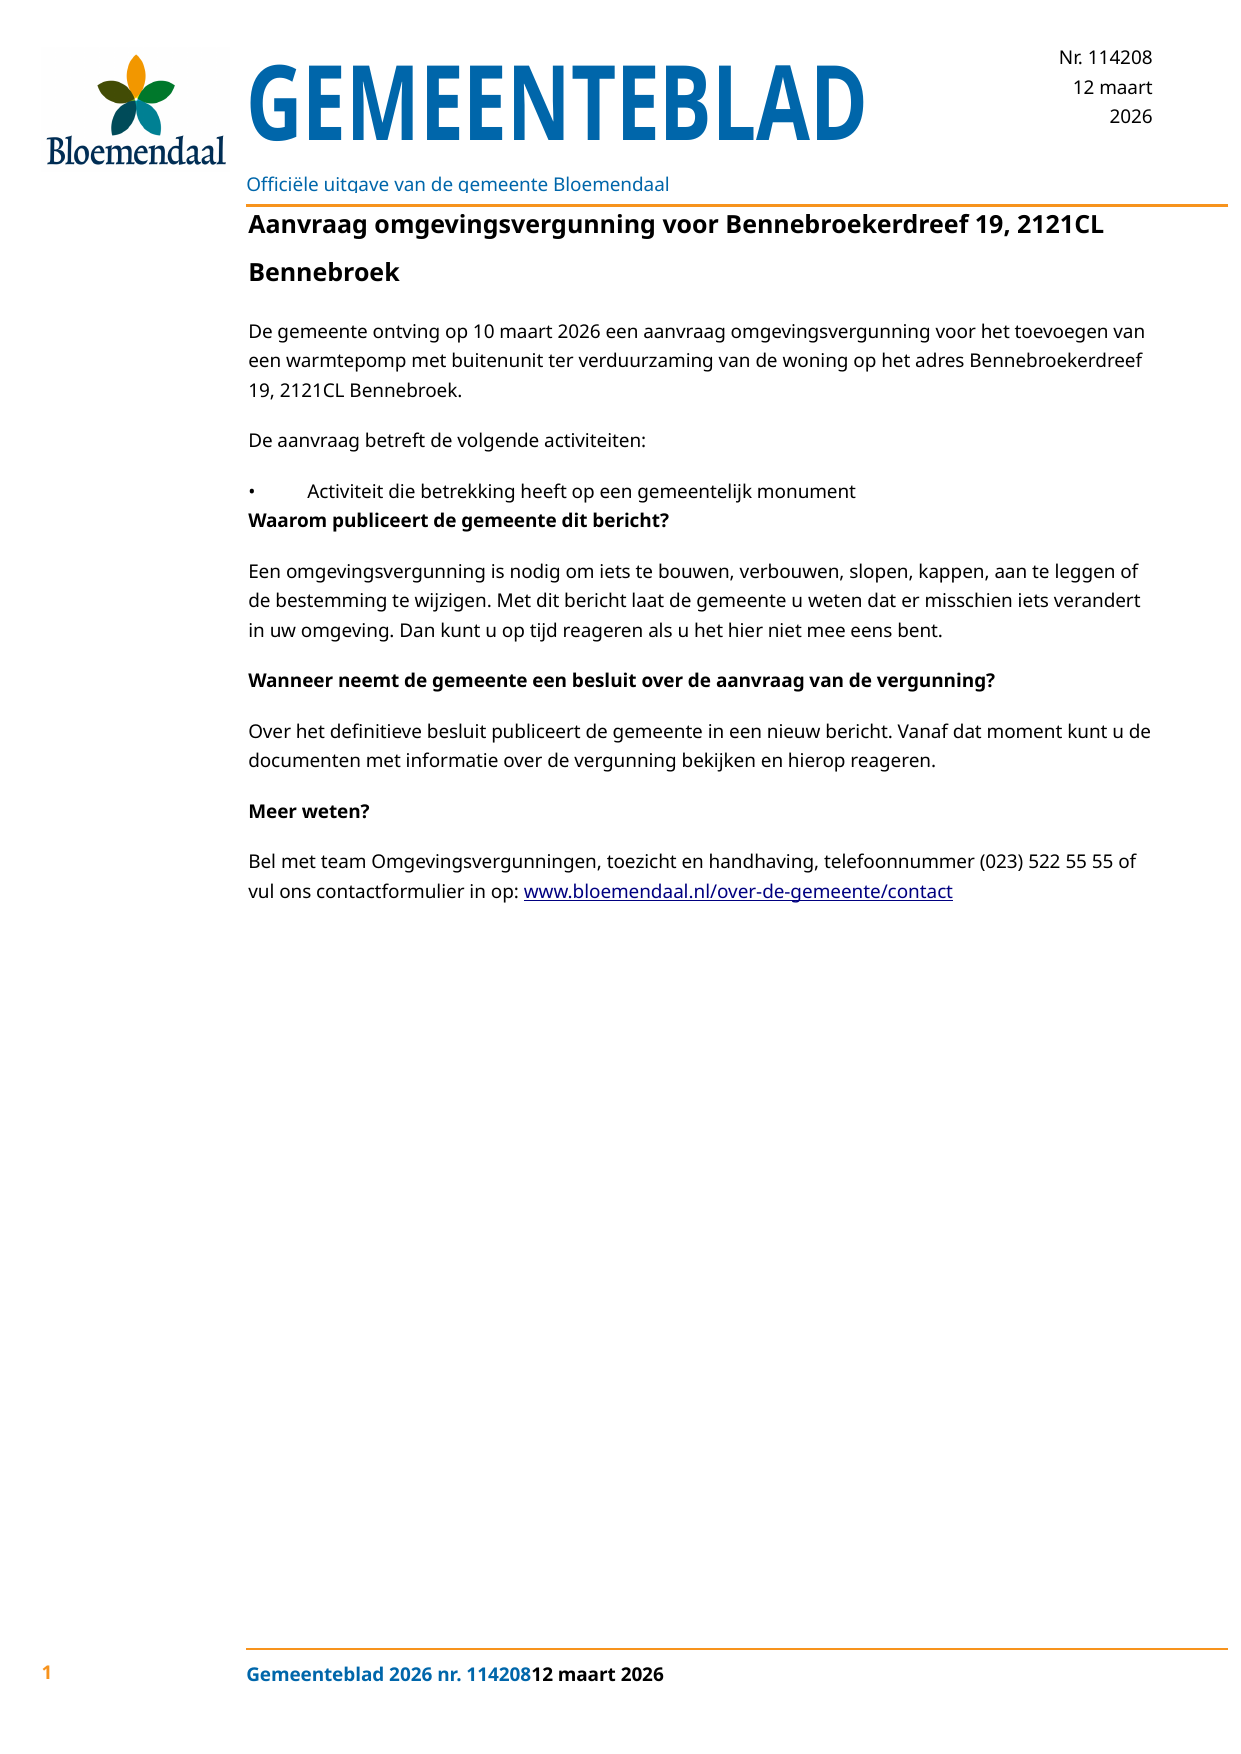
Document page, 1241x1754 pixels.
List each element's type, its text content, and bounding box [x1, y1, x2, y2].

text Meer weten? [248, 798, 1152, 824]
text Bel met team Omgevingsvergunningen, toezicht en handhaving, telefoonnummer (023) 522 55 55 of vul ons contactformulier in op: www.bloemendaal.nl/over-de-gemeente/contact [248, 848, 1152, 904]
picture [41, 47, 231, 172]
text Waarom publiceert de gemeente dit bericht? [248, 507, 1152, 533]
text De gemeente ontving op 10 maart 2026 een aanvraag omgevingsvergunning voor het toevoegen van een warmtepomp met buitenunit ter verduurzaming van de woning op het adres Bennebroekerdreef 19, 2121CL Bennebroek. [248, 318, 1152, 403]
text Een omgevingsvergunning is nodig om iets te bouwen, verbouwen, slopen, kappen, aan te leggen of de bestemming te wijzigen. Met dit bericht laat de gemeente u weten dat er misschien iets verandert in uw omgeving. Dan kunt u op tijd reageren als u het hier niet mee eens bent. [248, 558, 1152, 643]
text Over het definitieve besluit publiceert de gemeente in een nieuw bericht. Vanaf dat moment kunt u de documenten met informatie over de vergunning bekijken en hierop reageren. [248, 718, 1152, 773]
list Activiteit die betrekking heeft op een gemeentelijk monument [248, 478, 1152, 504]
text De aanvraag betreft de volgende activiteiten: [248, 427, 1152, 453]
text Aanvraag omgevingsvergunning voor Bennebroekerdreef 19, 2121CL Bennebroek [248, 207, 1152, 288]
text Wanneer neemt de gemeente een besluit over de aanvraag van de vergunning? [248, 667, 1152, 693]
